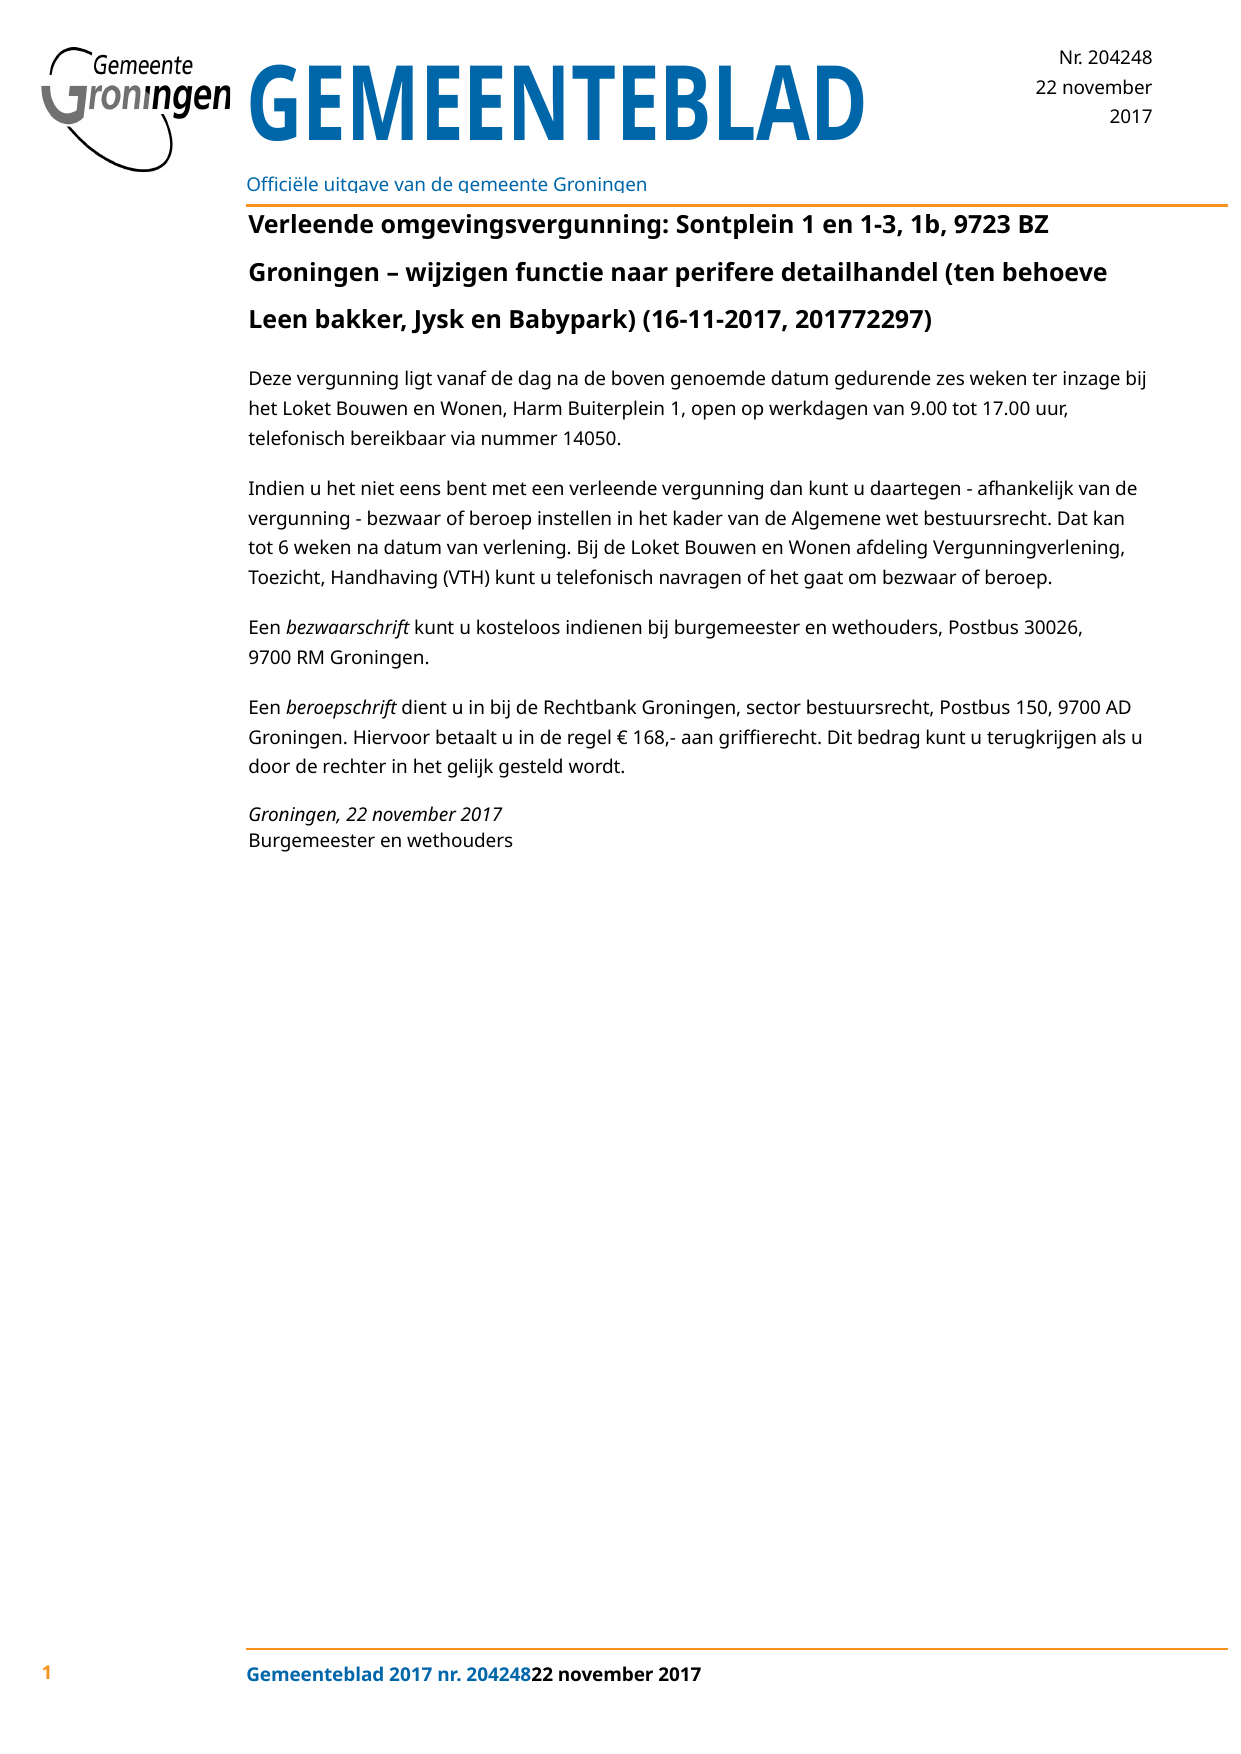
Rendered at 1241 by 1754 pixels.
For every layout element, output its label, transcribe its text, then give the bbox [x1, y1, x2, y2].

text Groningen, 22 november 2017 [248, 801, 1152, 827]
text Deze vergunning ligt vanaf de dag na de boven genoemde datum gedurende zes weken ter inzage bij het Loket Bouwen en Wonen, Harm Buiterplein 1, open op werkdagen van 9.00 tot 17.00 uur, telefonisch bereikbaar via nummer 14050. [248, 366, 1152, 450]
picture [41, 47, 231, 172]
text Indien u het niet eens bent met een verleende vergunning dan kunt u daartegen - afhankelijk van de vergunning - bezwaar of beroep instellen in het kader van de Algemene wet bestuursrecht. Dat kan tot 6 weken na datum van verlening. Bij de Loket Bouwen en Wonen afdeling Vergunningverlening, Toezicht, Handhaving (VTH) kunt u telefonisch navragen of het gaat om bezwaar of beroep. [248, 475, 1152, 589]
text Een bezwaarschrift kunt u kosteloos indienen bij burgemeester en wethouders, Postbus 30026, 9700 RM Groningen. [248, 614, 1152, 669]
text Burgemeester en wethouders [248, 827, 1152, 853]
text Verleende omgevingsvergunning: Sontplein 1 en 1-3, 1b, 9723 BZ Groningen – wijzigen functie naar perifere detailhandel (ten behoeve Leen bakker, Jysk en Babypark) (16-11-2017, 201772297) [248, 207, 1152, 336]
text Een beroepschrift dient u in bij de Rechtbank Groningen, sector bestuursrecht, Postbus 150, 9700 AD Groningen. Hiervoor betaalt u in de regel € 168,- aan griffierecht. Dit bedrag kunt u terugkrijgen als u door de rechter in het gelijk gesteld wordt. [248, 694, 1152, 779]
